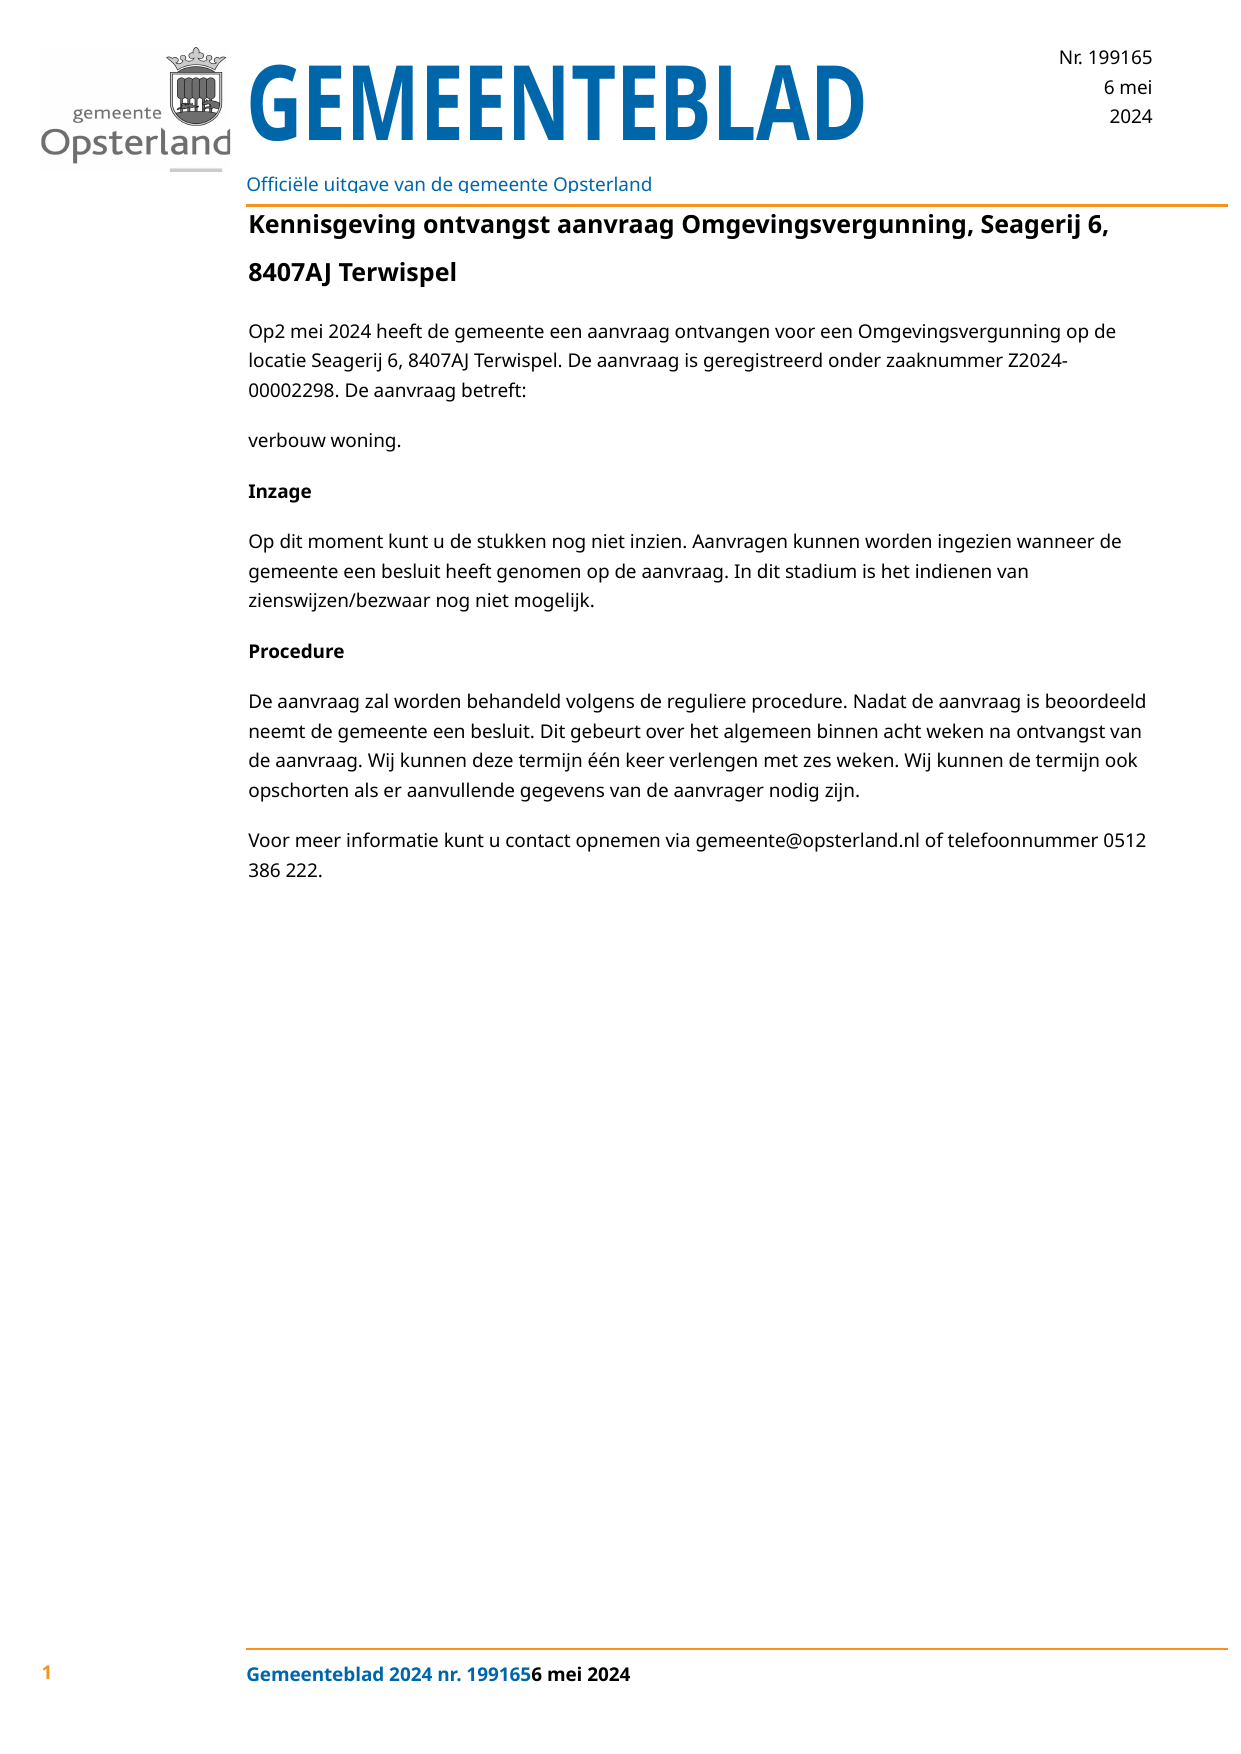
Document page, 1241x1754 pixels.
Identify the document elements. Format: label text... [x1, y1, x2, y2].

text Procedure [248, 638, 1152, 664]
text Op2 mei 2024 heeft de gemeente een aanvraag ontvangen voor een Omgevingsvergunning op de locatie Seagerij 6, 8407AJ Terwispel. De aanvraag is geregistreerd onder zaaknummer Z2024-00002298. De aanvraag betreft: [248, 318, 1152, 403]
text verbouw woning. [248, 427, 1152, 453]
text Inzage [248, 478, 1152, 504]
text Op dit moment kunt u de stukken nog niet inzien. Aanvragen kunnen worden ingezien wanneer de gemeente een besluit heeft genomen op de aanvraag. In dit stadium is het indienen van zienswijzen/bezwaar nog niet mogelijk. [248, 528, 1152, 613]
text Kennisgeving ontvangst aanvraag Omgevingsvergunning, Seagerij 6, 8407AJ Terwispel [248, 207, 1152, 288]
text De aanvraag zal worden behandeld volgens de reguliere procedure. Nadat de aanvraag is beoordeeld neemt de gemeente een besluit. Dit gebeurt over het algemeen binnen acht weken na ontvangst van de aanvraag. Wij kunnen deze termijn één keer verlengen met zes weken. Wij kunnen de termijn ook opschorten als er aanvullende gegevens van de aanvrager nodig zijn. [248, 688, 1152, 803]
picture [41, 47, 231, 172]
text Voor meer informatie kunt u contact opnemen via gemeente@opsterland.nl of telefoonnummer 0512 386 222. [248, 827, 1152, 883]
